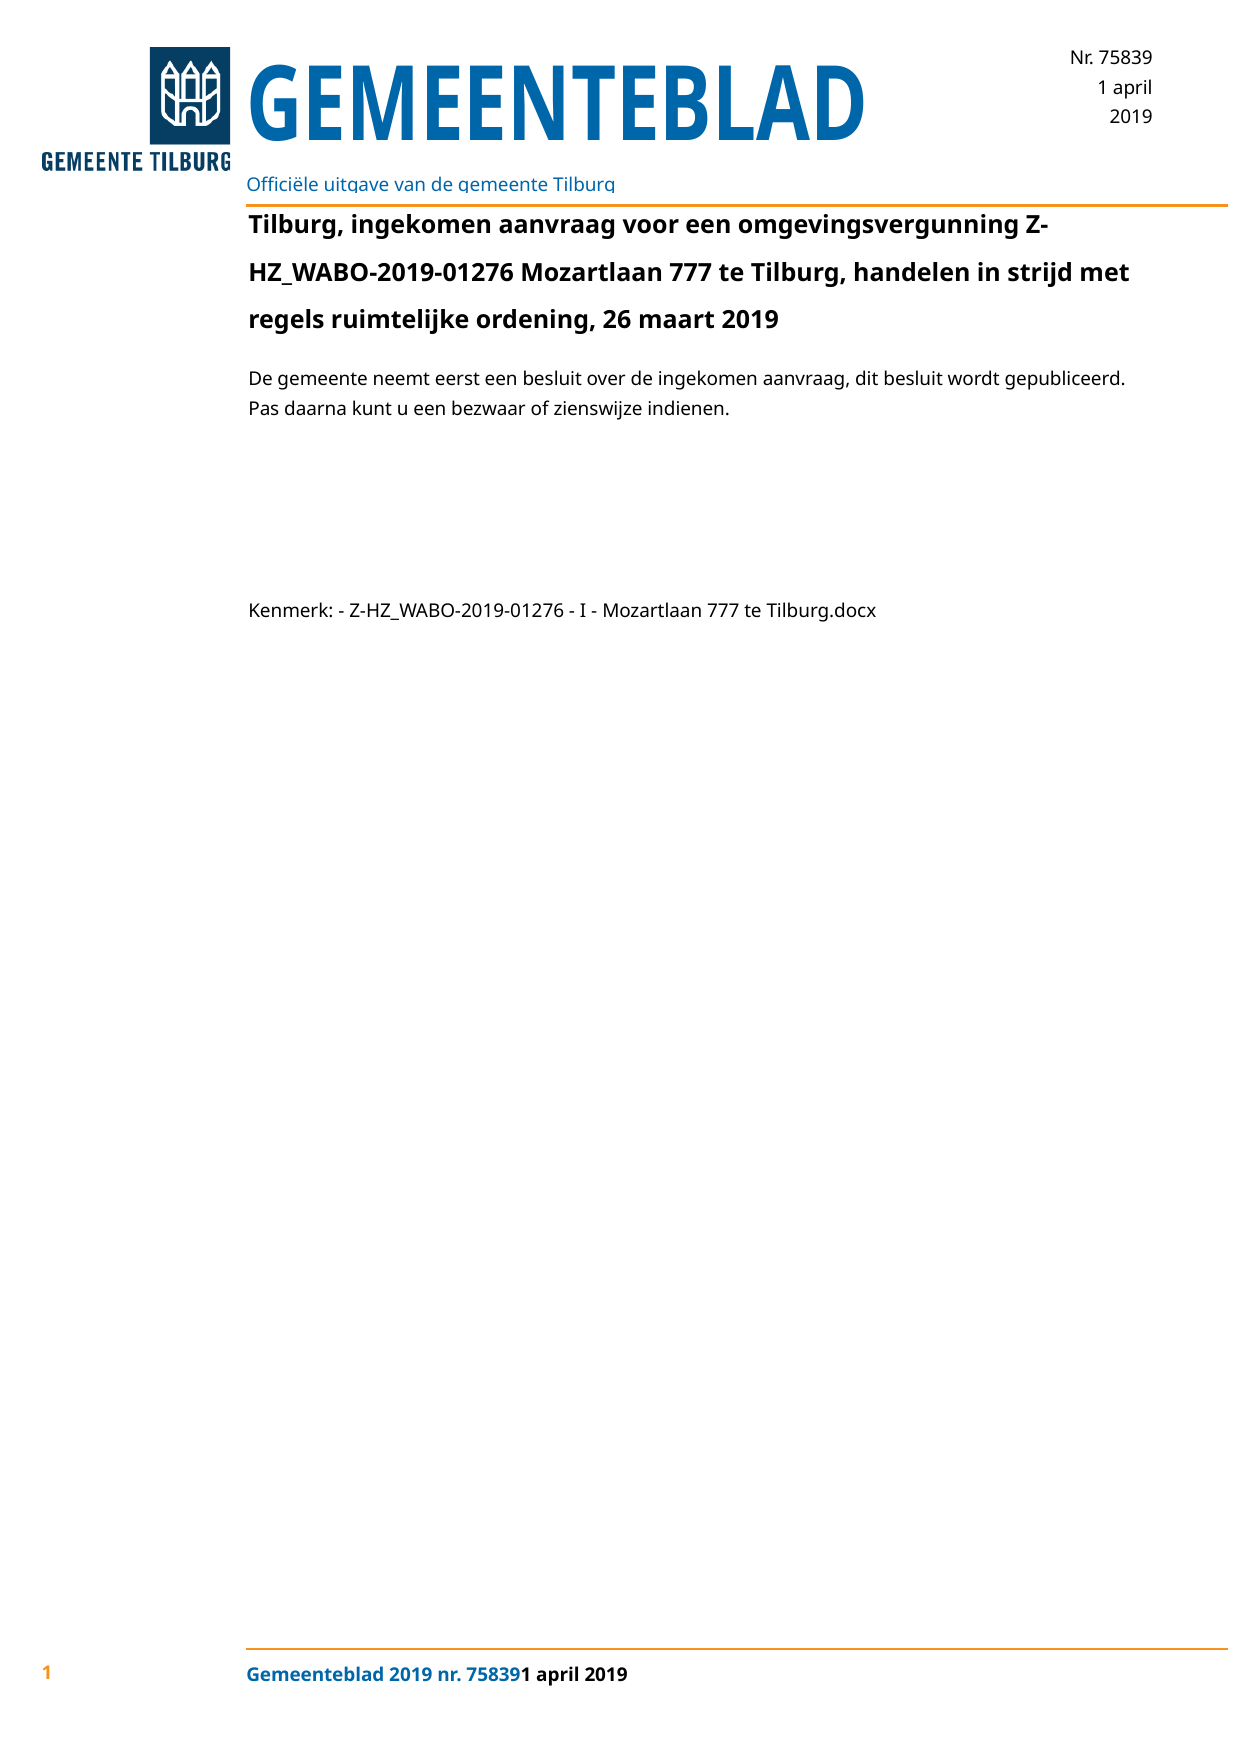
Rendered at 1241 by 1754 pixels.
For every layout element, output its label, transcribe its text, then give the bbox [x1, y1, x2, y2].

picture [41, 47, 231, 172]
text Tilburg, ingekomen aanvraag voor een omgevingsvergunning Z-HZ_WABO-2019-01276 Mozartlaan 777 te Tilburg, handelen in strijd met regels ruimtelijke ordening, 26 maart 2019 [248, 207, 1152, 336]
text Kenmerk: - Z-HZ_WABO-2019-01276 - I - Mozartlaan 777 te Tilburg.docx [248, 597, 1152, 622]
text De gemeente neemt eerst een besluit over de ingekomen aanvraag, dit besluit wordt gepubliceerd. Pas daarna kunt u een bezwaar of zienswijze indienen. [248, 366, 1152, 421]
